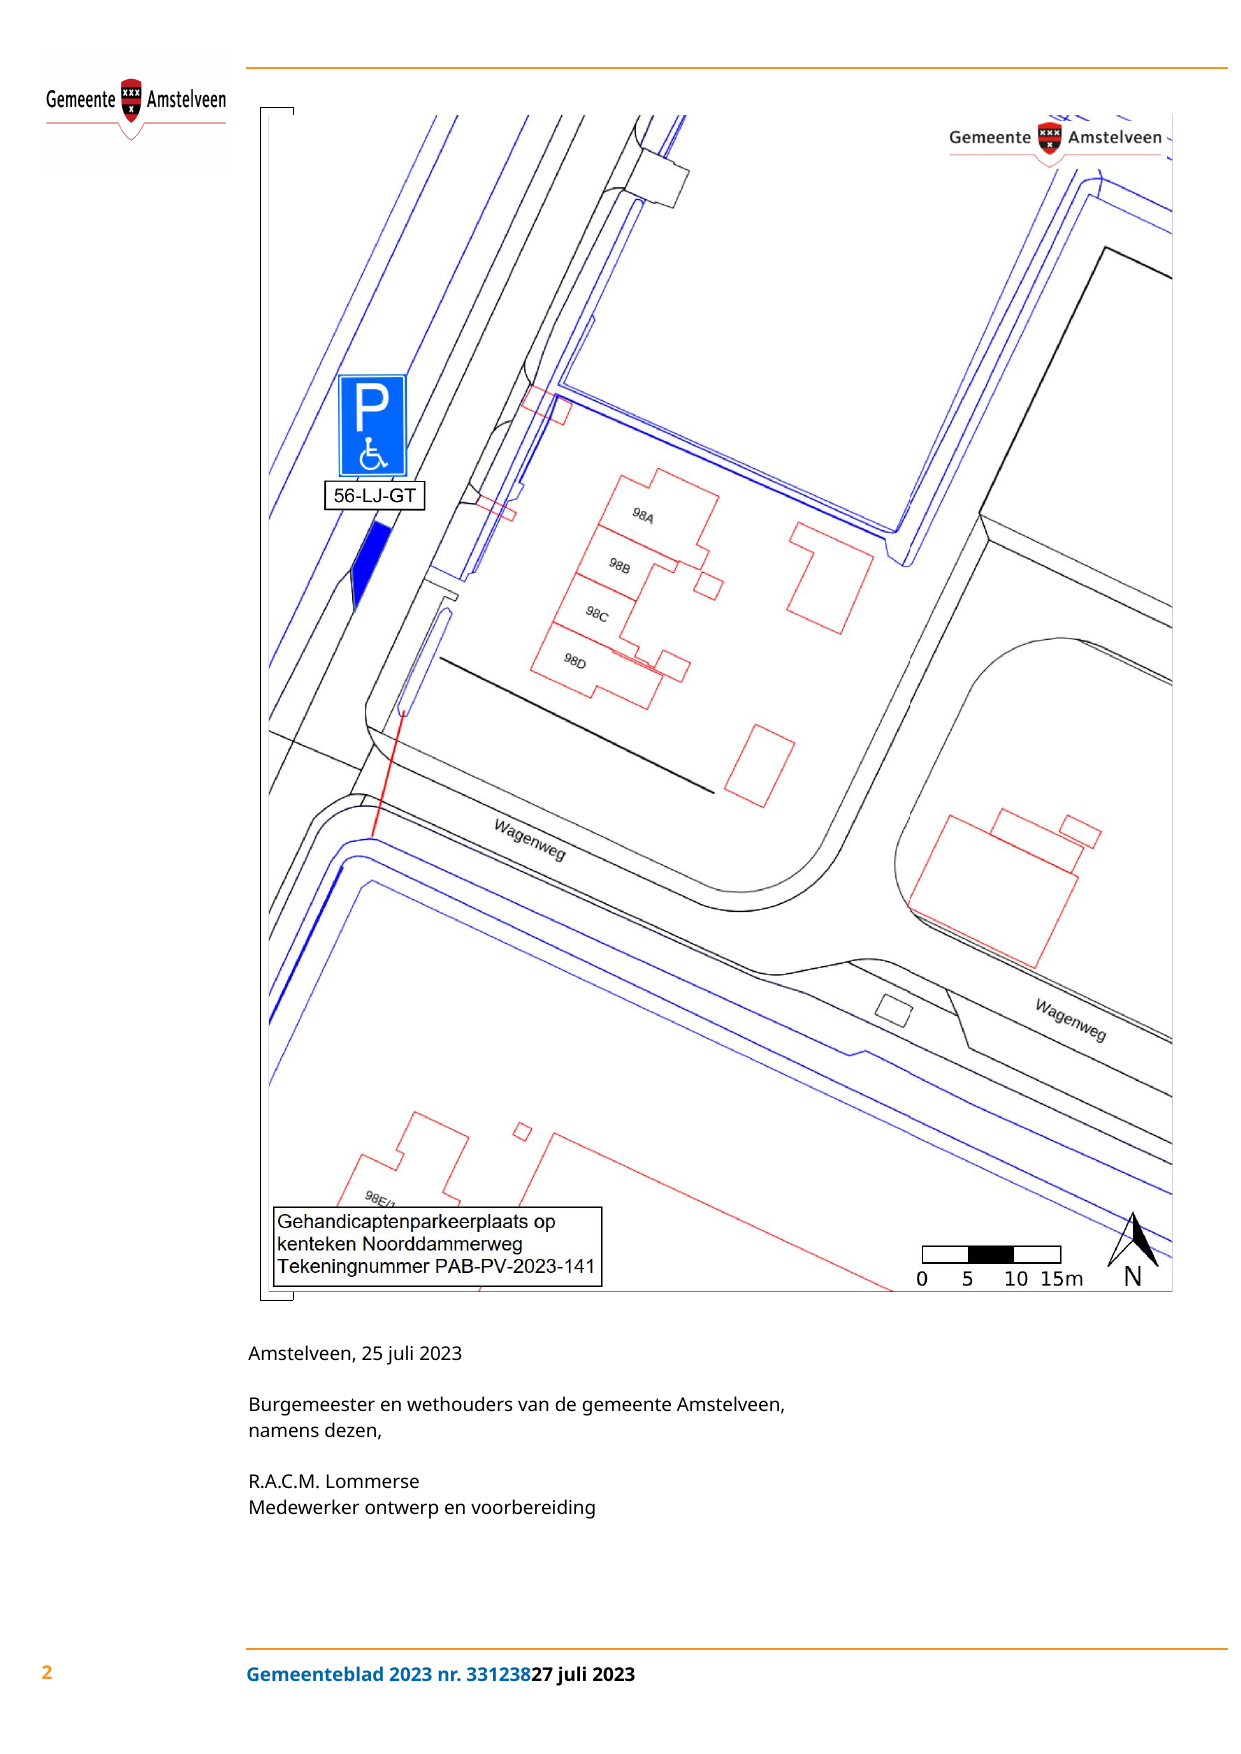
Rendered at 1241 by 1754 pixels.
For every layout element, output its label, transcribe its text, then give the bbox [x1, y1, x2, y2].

text namens dezen, [248, 1417, 1152, 1443]
picture [268, 115, 1173, 1292]
picture [41, 47, 231, 172]
text Medewerker ontwerp en voorbereiding [248, 1494, 1152, 1520]
text Amstelveen, 25 juli 2023 [248, 1340, 1152, 1366]
text R.A.C.M. Lommerse [248, 1468, 1152, 1494]
text Burgemeester en wethouders van de gemeente Amstelveen, [248, 1391, 1152, 1417]
